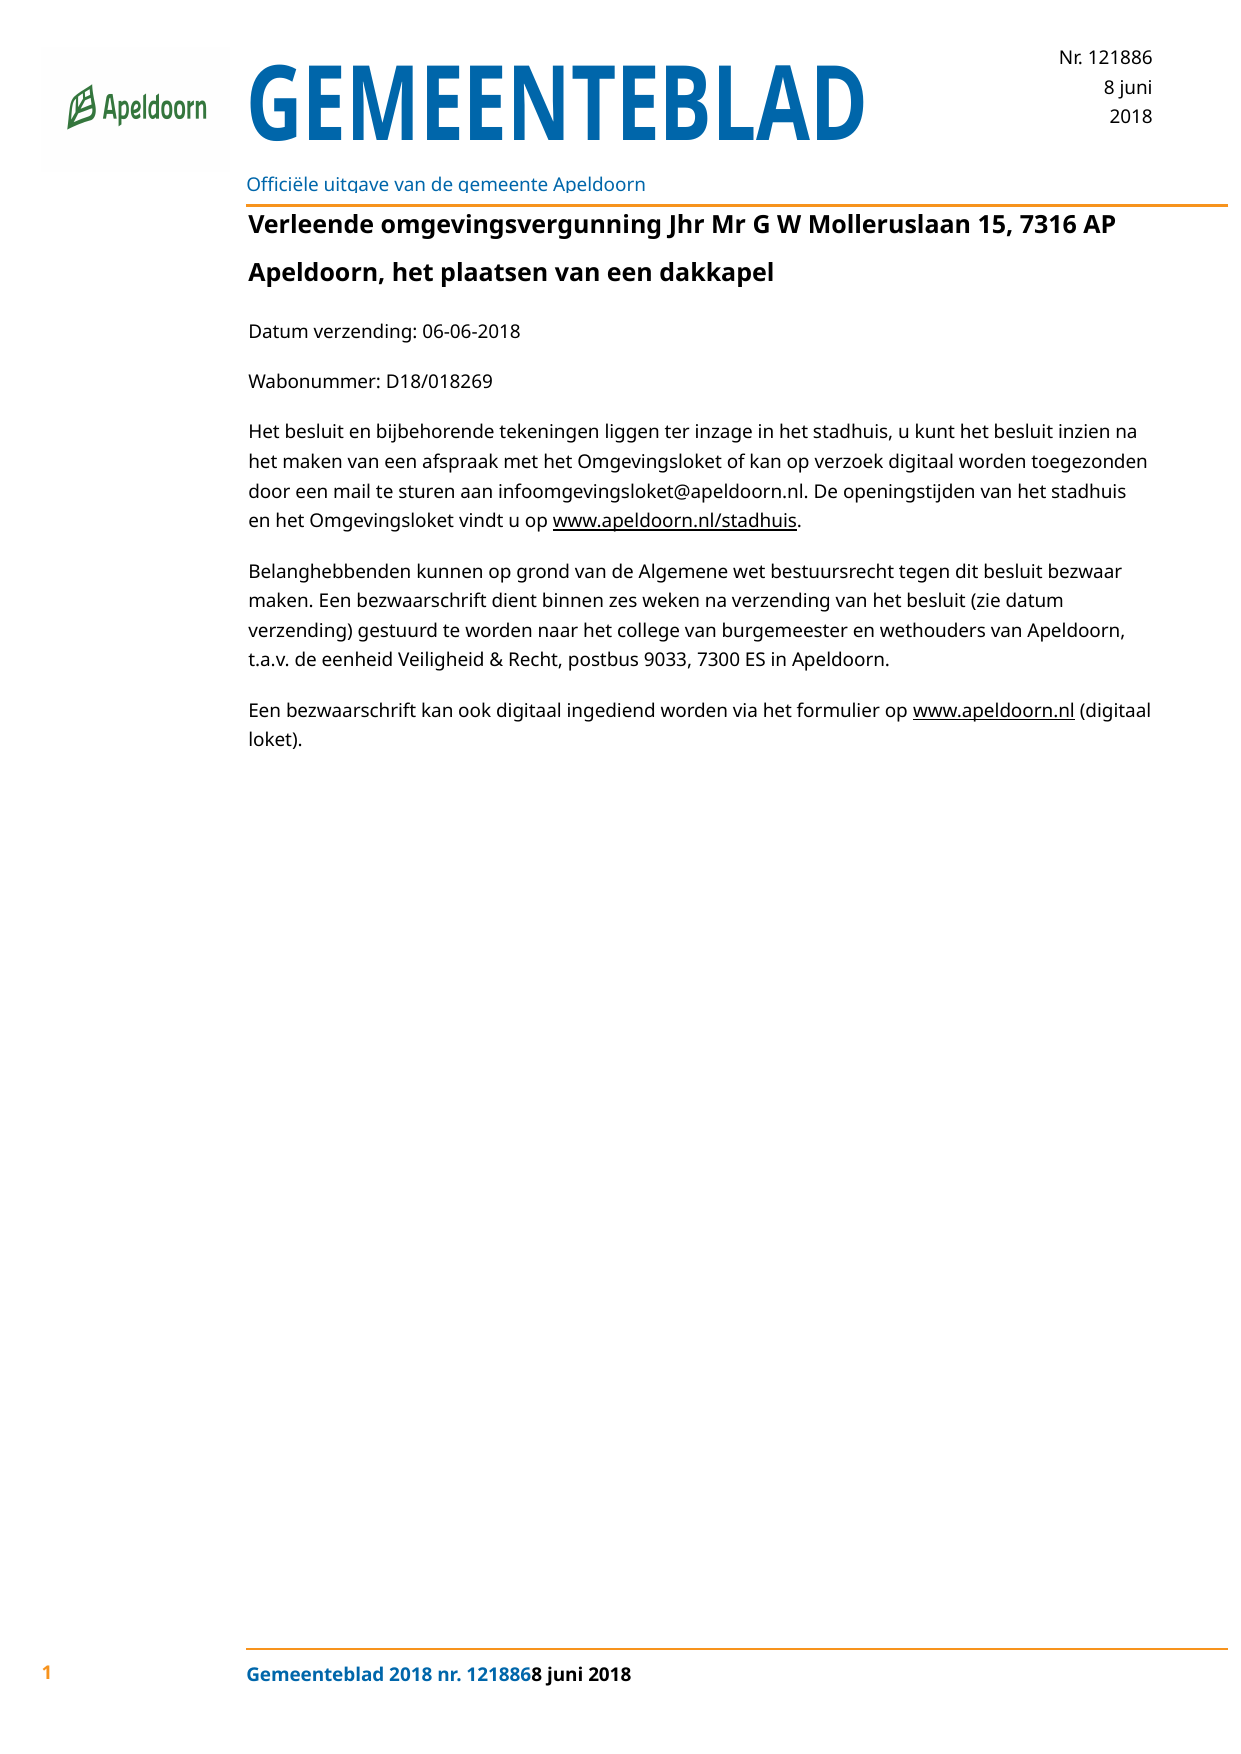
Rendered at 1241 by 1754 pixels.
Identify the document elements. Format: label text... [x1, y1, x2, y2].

picture [41, 47, 231, 172]
text Een bezwaarschrift kan ook digitaal ingediend worden via het formulier op www.apeldoorn.nl (digitaal loket). [248, 697, 1152, 752]
text Belanghebbenden kunnen op grond van de Algemene wet bestuursrecht tegen dit besluit bezwaar maken. Een bezwaarschrift dient binnen zes weken na verzending van het besluit (zie datum verzending) gestuurd te worden naar het college van burgemeester en wethouders van Apeldoorn, t.a.v. de eenheid Veiligheid & Recht, postbus 9033, 7300 ES in Apeldoorn. [248, 558, 1152, 672]
text Datum verzending: 06-06-2018 [248, 318, 1152, 344]
text Wabonummer: D18/018269 [248, 368, 1152, 394]
text Het besluit en bijbehorende tekeningen liggen ter inzage in het stadhuis, u kunt het besluit inzien na het maken van een afspraak met het Omgevingsloket of kan op verzoek digitaal worden toegezonden door een mail te sturen aan infoomgevingsloket@apeldoorn.nl. De openingstijden van het stadhuis en het Omgevingsloket vindt u op www.apeldoorn.nl/stadhuis. [248, 419, 1152, 533]
text Verleende omgevingsvergunning Jhr Mr G W Molleruslaan 15, 7316 AP Apeldoorn, het plaatsen van een dakkapel [248, 207, 1152, 288]
